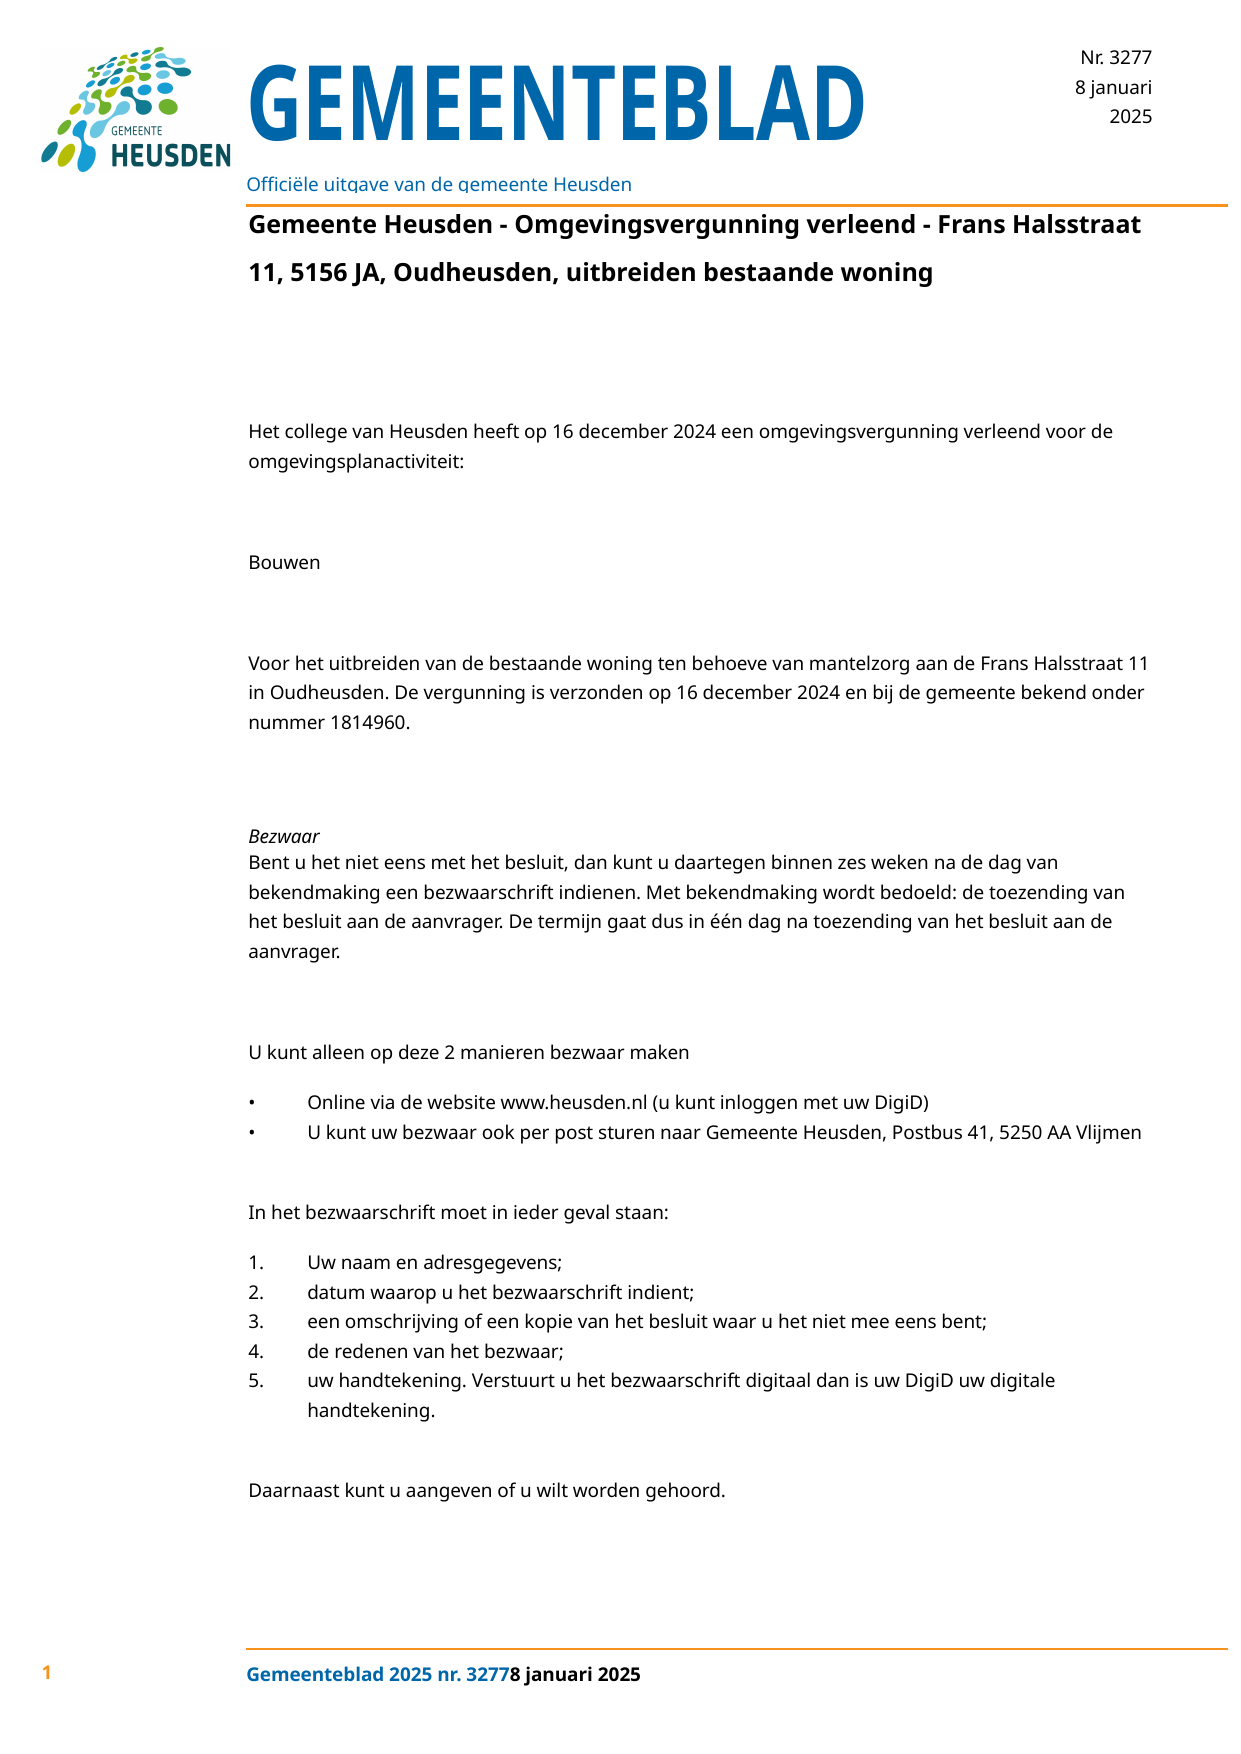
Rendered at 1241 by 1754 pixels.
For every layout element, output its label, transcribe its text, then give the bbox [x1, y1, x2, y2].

text Voor het uitbreiden van de bestaande woning ten behoeve van mantelzorg aan de Frans Halsstraat 11 in Oudheusden. De vergunning is verzonden op 16 december 2024 en bij de gemeente bekend onder nummer 1814960. [248, 650, 1152, 735]
list de redenen van het bezwaar; [248, 1338, 1152, 1364]
text U kunt alleen op deze 2 manieren bezwaar maken [248, 1039, 1152, 1064]
text Het college van Heusden heeft op 16 december 2024 een omgevingsvergunning verleend voor de omgevingsplanactiviteit: [248, 419, 1152, 474]
text Bouwen [248, 549, 1152, 575]
list Online via de website www.heusden.nl (u kunt inloggen met uw DigiD) [248, 1089, 1152, 1115]
list Uw naam en adresgegevens; [248, 1249, 1152, 1275]
list U kunt uw bezwaar ook per post sturen naar Gemeente Heusden, Postbus 41, 5250 AA Vlijmen [248, 1119, 1152, 1144]
list uw handtekening. Verstuurt u het bezwaarschrift digitaal dan is uw DigiD uw digitale handtekening. [248, 1368, 1152, 1423]
picture [41, 47, 231, 172]
list een omschrijving of een kopie van het besluit waar u het niet mee eens bent; [248, 1308, 1152, 1334]
list datum waarop u het bezwaarschrift indient; [248, 1279, 1152, 1304]
text Daarnaast kunt u aangeven of u wilt worden gehoord. [248, 1477, 1152, 1503]
text Gemeente Heusden - Omgevingsvergunning verleend - Frans Halsstraat 11, 5156 JA, Oudheusden, uitbreiden bestaande woning [248, 207, 1152, 288]
text Bezwaar [248, 823, 1152, 849]
text Bent u het niet eens met het besluit, dan kunt u daartegen binnen zes weken na de dag van bekendmaking een bezwaarschrift indienen. Met bekendmaking wordt bedoeld: de toezending van het besluit aan de aanvrager. De termijn gaat dus in één dag na toezending van het besluit aan de aanvrager. [248, 849, 1152, 964]
text In het bezwaarschrift moet in ieder geval staan: [248, 1199, 1152, 1224]
